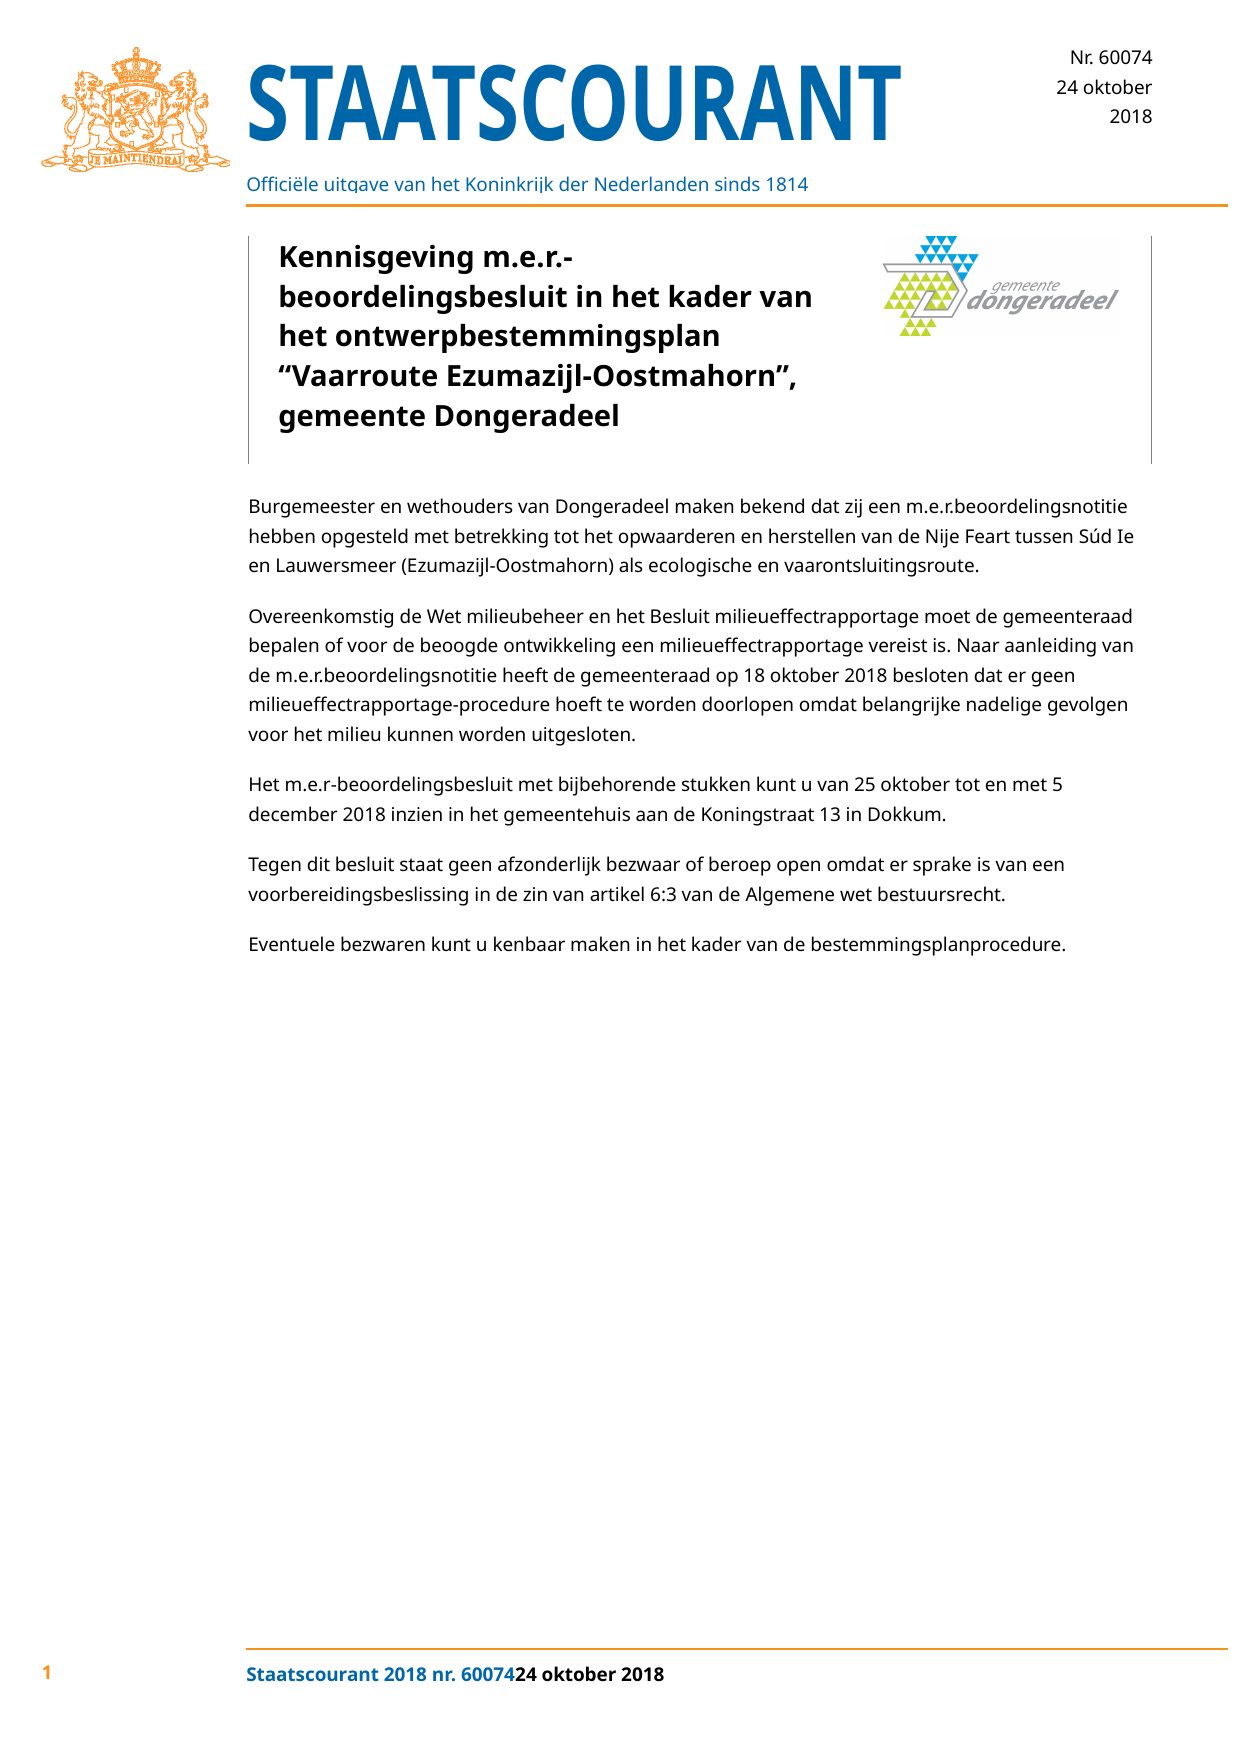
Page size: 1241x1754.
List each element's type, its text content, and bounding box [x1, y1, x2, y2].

text Burgemeester en wethouders van Dongeradeel maken bekend dat zij een m.e.r.beoordelingsnotitie hebben opgesteld met betrekking tot het opwaarderen en herstellen van de Nije Feart tussen Súd Ie en Lauwersmeer (Ezumazijl-Oostmahorn) als ecologische en vaarontsluitingsroute. [248, 493, 1152, 578]
text Tegen dit besluit staat geen afzonderlijk bezwaar of beroep open omdat er sprake is van een voorbereidingsbeslissing in de zin van artikel 6:3 van de Algemene wet bestuursrecht. [248, 852, 1152, 907]
text Eventuele bezwaren kunt u kenbaar maken in het kader van de bestemmingsplanprocedure. [248, 932, 1152, 957]
text Overeenkomstig de Wet milieubeheer en het Besluit milieueffectrapportage moet de gemeenteraad bepalen of voor de beoogde ontwikkeling een milieueffectrapportage vereist is. Naar aanleiding van de m.e.r.beoordelingsnotitie heeft de gemeenteraad op 18 oktober 2018 besloten dat er geen milieueffectrapportage-procedure hoeft te worden doorlopen omdat belangrijke nadelige gevolgen voor het milieu kunnen worden uitgesloten. [248, 603, 1152, 747]
picture [41, 47, 231, 172]
picture [943, 238, 950, 245]
text Het m.e.r-beoordelingsbesluit met bijbehorende stukken kunt u van 25 oktober tot en met 5 december 2018 inzien in het gemeentehuis aan de Koningstraat 13 in Dokkum. [248, 772, 1152, 827]
table_header Kennisgeving m.e.r.-beoordelingsbesluit in het kader van het ontwerpbestemmingsplan “Vaarroute Ezumazijl-Oostmahorn”, gemeente Dongeradeel [249, 236, 850, 464]
picture [927, 248, 934, 254]
picture [932, 239, 940, 245]
picture [882, 236, 1119, 336]
picture [938, 245, 945, 254]
picture [959, 266, 966, 272]
table_header [850, 236, 1151, 464]
picture [964, 257, 972, 263]
